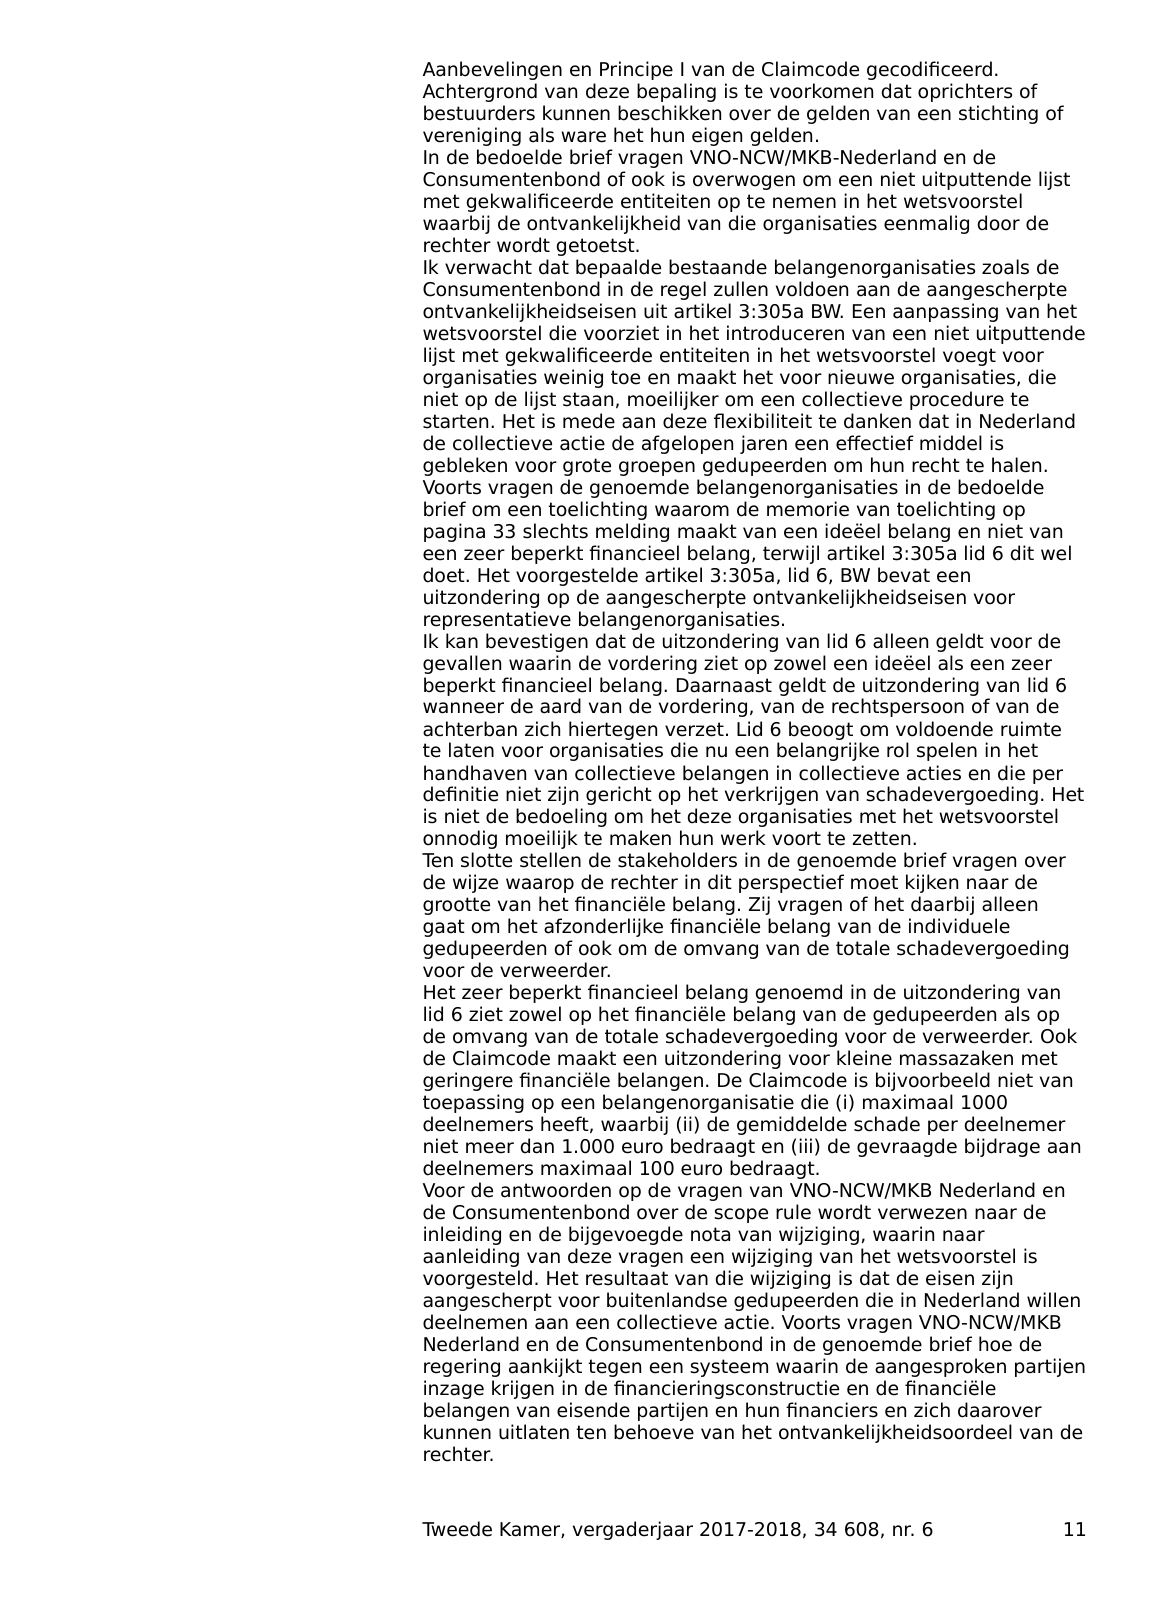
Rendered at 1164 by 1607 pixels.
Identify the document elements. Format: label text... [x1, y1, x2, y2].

text Ik kan bevestigen dat de uitzondering van lid 6 alleen geldt voor de gevallen waarin de vordering ziet op zowel een ideëel als een zeer beperkt financieel belang. Daarnaast geldt de uitzondering van lid 6 wanneer de aard van de vordering, van de rechtspersoon of van de achterban zich hiertegen verzet. Lid 6 beoogt om voldoende ruimte te laten voor organisaties die nu een belangrijke rol spelen in het handhaven van collectieve belangen in collectieve acties en die per definitie niet zijn gericht op het verkrijgen van schadevergoeding. Het is niet de bedoeling om het deze organisaties met het wetsvoorstel onnodig moeilijk te maken hun werk voort te zetten. [422, 631, 1087, 850]
text Voor de antwoorden op de vragen van VNO-NCW/MKB Nederland en de Consumentenbond over de scope rule wordt verwezen naar de inleiding en de bijgevoegde nota van wijziging, waarin naar aanleiding van deze vragen een wijziging van het wetsvoorstel is voorgesteld. Het resultaat van die wijziging is dat de eisen zijn aangescherpt voor buitenlandse gedupeerden die in Nederland willen deelnemen aan een collectieve actie. Voorts vragen VNO-NCW/MKB Nederland en de Consumentenbond in de genoemde brief hoe de regering aankijkt tegen een systeem waarin de aangesproken partijen inzage krijgen in de financieringsconstructie en de financiële belangen van eisende partijen en hun financiers en zich daarover kunnen uitlaten ten behoeve van het ontvankelijkheidsoordeel van de rechter. [422, 1180, 1087, 1466]
text Aanbevelingen en Principe I van de Claimcode gecodificeerd. Achtergrond van deze bepaling is te voorkomen dat oprichters of bestuurders kunnen beschikken over de gelden van een stichting of vereniging als ware het hun eigen gelden. [422, 59, 1087, 147]
text In de bedoelde brief vragen VNO-NCW/MKB-Nederland en de Consumentenbond of ook is overwogen om een niet uitputtende lijst met gekwalificeerde entiteiten op te nemen in het wetsvoorstel waarbij de ontvankelijkheid van die organisaties eenmalig door de rechter wordt getoetst. [422, 147, 1087, 257]
text Ik verwacht dat bepaalde bestaande belangenorganisaties zoals de Consumentenbond in de regel zullen voldoen aan de aangescherpte ontvankelijkheidseisen uit artikel 3:305a BW. Een aanpassing van het wetsvoorstel die voorziet in het introduceren van een niet uitputtende lijst met gekwalificeerde entiteiten in het wetsvoorstel voegt voor organisaties weinig toe en maakt het voor nieuwe organisaties, die niet op de lijst staan, moeilijker om een collectieve procedure te starten. Het is mede aan deze flexibiliteit te danken dat in Nederland de collectieve actie de afgelopen jaren een effectief middel is gebleken voor grote groepen gedupeerden om hun recht te halen. [422, 257, 1087, 477]
text Het zeer beperkt financieel belang genoemd in de uitzondering van lid 6 ziet zowel op het financiële belang van de gedupeerden als op de omvang van de totale schadevergoeding voor de verweerder. Ook de Claimcode maakt een uitzondering voor kleine massazaken met geringere financiële belangen. De Claimcode is bijvoorbeeld niet van toepassing op een belangenorganisatie die (i) maximaal 1000 deelnemers heeft, waarbij (ii) de gemiddelde schade per deelnemer niet meer dan 1.000 euro bedraagt en (iii) de gevraagde bijdrage aan deelnemers maximaal 100 euro bedraagt. [422, 982, 1087, 1180]
text Voorts vragen de genoemde belangenorganisaties in de bedoelde brief om een toelichting waarom de memorie van toelichting op pagina 33 slechts melding maakt van een ideëel belang en niet van een zeer beperkt financieel belang, terwijl artikel 3:305a lid 6 dit wel doet. Het voorgestelde artikel 3:305a, lid 6, BW bevat een uitzondering op de aangescherpte ontvankelijkheidseisen voor representatieve belangenorganisaties. [422, 477, 1087, 631]
text Ten slotte stellen de stakeholders in de genoemde brief vragen over de wijze waarop de rechter in dit perspectief moet kijken naar de grootte van het financiële belang. Zij vragen of het daarbij alleen gaat om het afzonderlijke financiële belang van de individuele gedupeerden of ook om de omvang van de totale schadevergoeding voor de verweerder. [422, 850, 1087, 982]
